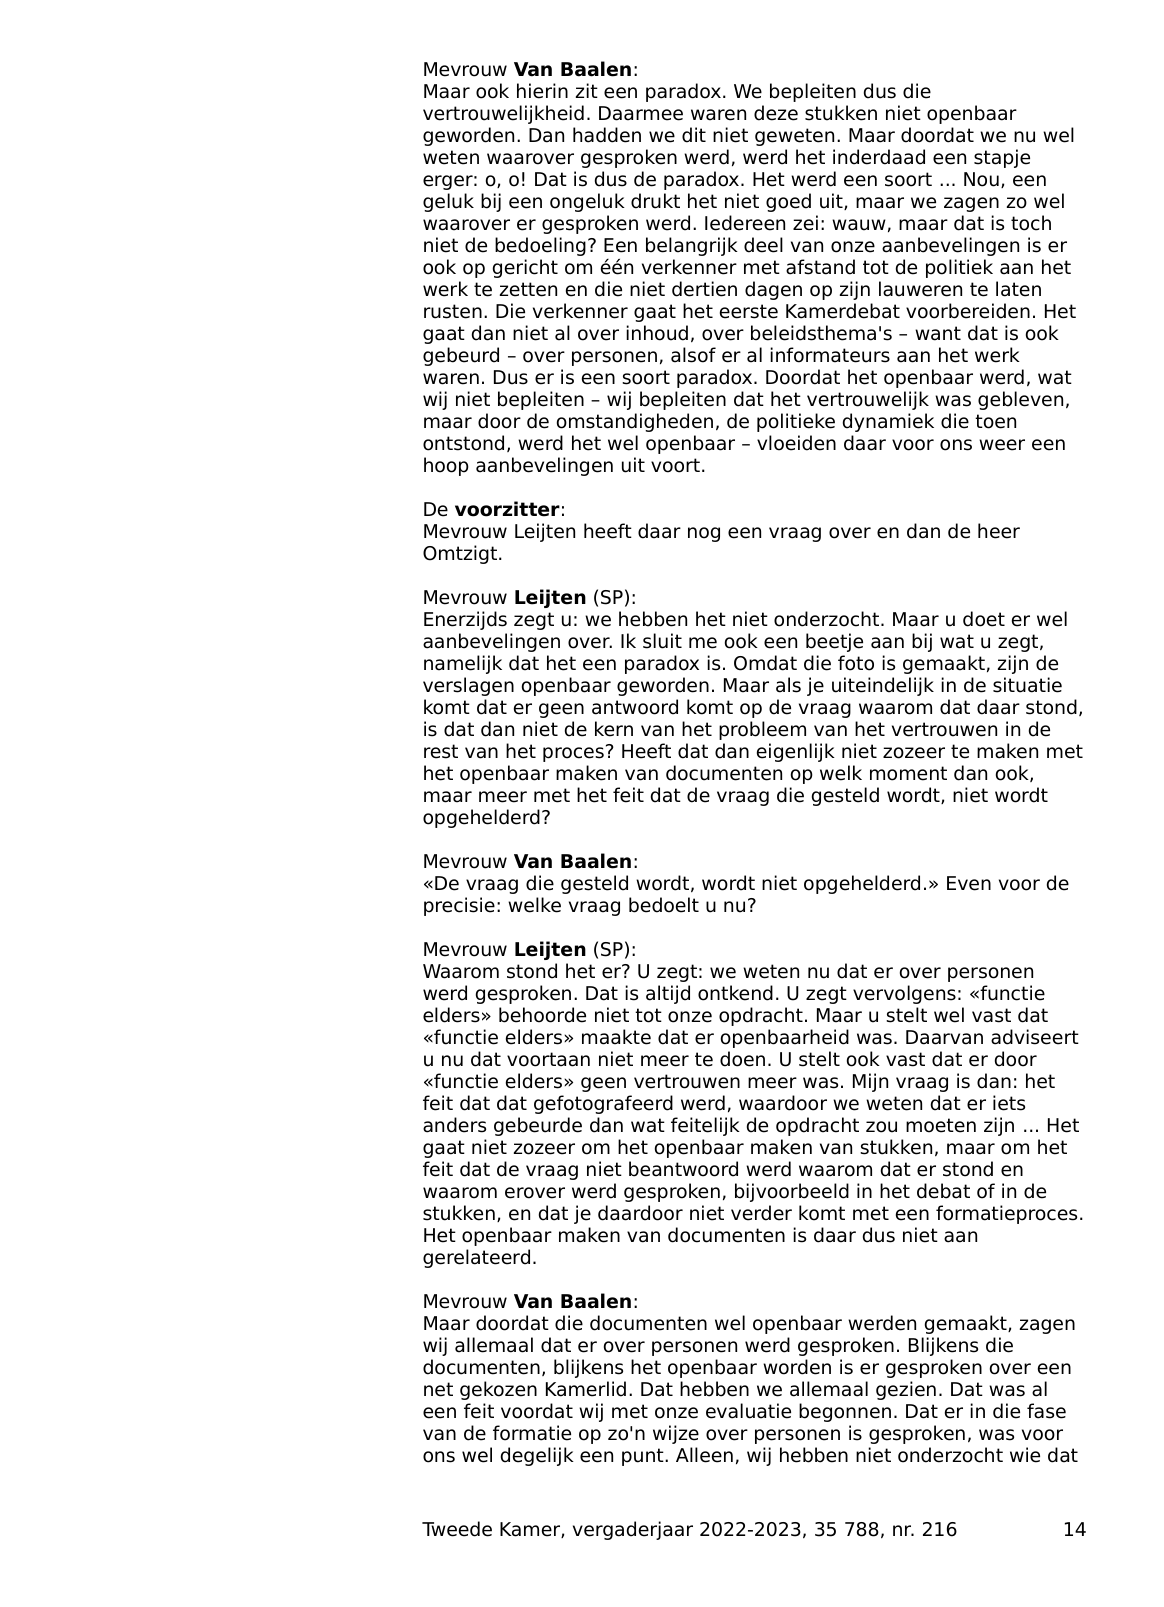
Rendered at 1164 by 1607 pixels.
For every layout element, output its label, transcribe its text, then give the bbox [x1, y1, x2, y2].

text Mevrouw Leijten (SP): [422, 939, 1087, 961]
text Mevrouw Van Baalen: [422, 1291, 1087, 1313]
text Waarom stond het er? U zegt: we weten nu dat er over personen werd gesproken. Dat is altijd ontkend. U zegt vervolgens: «functie elders» behoorde niet tot onze opdracht. Maar u stelt wel vast dat «functie elders» maakte dat er openbaarheid was. Daarvan adviseert u nu dat voortaan niet meer te doen. U stelt ook vast dat er door «functie elders» geen vertrouwen meer was. Mijn vraag is dan: het feit dat dat gefotografeerd werd, waardoor we weten dat er iets anders gebeurde dan wat feitelijk de opdracht zou moeten zijn ... Het gaat niet zozeer om het openbaar maken van stukken, maar om het feit dat de vraag niet beantwoord werd waarom dat er stond en waarom erover werd gesproken, bijvoorbeeld in het debat of in de stukken, en dat je daardoor niet verder komt met een formatieproces. Het openbaar maken van documenten is daar dus niet aan gerelateerd. [422, 961, 1087, 1269]
text Mevrouw Van Baalen: [422, 851, 1087, 873]
text Mevrouw Leijten (SP): [422, 587, 1087, 609]
text Mevrouw Leijten heeft daar nog een vraag over en dan de heer Omtzigt. [422, 521, 1087, 565]
text «De vraag die gesteld wordt, wordt niet opgehelderd.» Even voor de precisie: welke vraag bedoelt u nu? [422, 873, 1087, 917]
text Maar doordat die documenten wel openbaar werden gemaakt, zagen wij allemaal dat er over personen werd gesproken. Blijkens die documenten, blijkens het openbaar worden is er gesproken over een net gekozen Kamerlid. Dat hebben we allemaal gezien. Dat was al een feit voordat wij met onze evaluatie begonnen. Dat er in die fase van de formatie op zo'n wijze over personen is gesproken, was voor ons wel degelijk een punt. Alleen, wij hebben niet onderzocht wie dat [422, 1313, 1087, 1467]
text De voorzitter: [422, 499, 1087, 521]
text Maar ook hierin zit een paradox. We bepleiten dus die vertrouwelijkheid. Daarmee waren deze stukken niet openbaar geworden. Dan hadden we dit niet geweten. Maar doordat we nu wel weten waarover gesproken werd, werd het inderdaad een stapje erger: o, o! Dat is dus de paradox. Het werd een soort ... Nou, een geluk bij een ongeluk drukt het niet goed uit, maar we zagen zo wel waarover er gesproken werd. Iedereen zei: wauw, maar dat is toch niet de bedoeling? Een belangrijk deel van onze aanbevelingen is er ook op gericht om één verkenner met afstand tot de politiek aan het werk te zetten en die niet dertien dagen op zijn lauweren te laten rusten. Die verkenner gaat het eerste Kamerdebat voorbereiden. Het gaat dan niet al over inhoud, over beleidsthema's – want dat is ook gebeurd – over personen, alsof er al informateurs aan het werk waren. Dus er is een soort paradox. Doordat het openbaar werd, wat wij niet bepleiten – wij bepleiten dat het vertrouwelijk was gebleven, maar door de omstandigheden, de politieke dynamiek die toen ontstond, werd het wel openbaar – vloeiden daar voor ons weer een hoop aanbevelingen uit voort. [422, 81, 1087, 477]
text Enerzijds zegt u: we hebben het niet onderzocht. Maar u doet er wel aanbevelingen over. Ik sluit me ook een beetje aan bij wat u zegt, namelijk dat het een paradox is. Omdat die foto is gemaakt, zijn de verslagen openbaar geworden. Maar als je uiteindelijk in de situatie komt dat er geen antwoord komt op de vraag waarom dat daar stond, is dat dan niet de kern van het probleem van het vertrouwen in de rest van het proces? Heeft dat dan eigenlijk niet zozeer te maken met het openbaar maken van documenten op welk moment dan ook, maar meer met het feit dat de vraag die gesteld wordt, niet wordt opgehelderd? [422, 609, 1087, 829]
text Mevrouw Van Baalen: [422, 59, 1087, 81]
